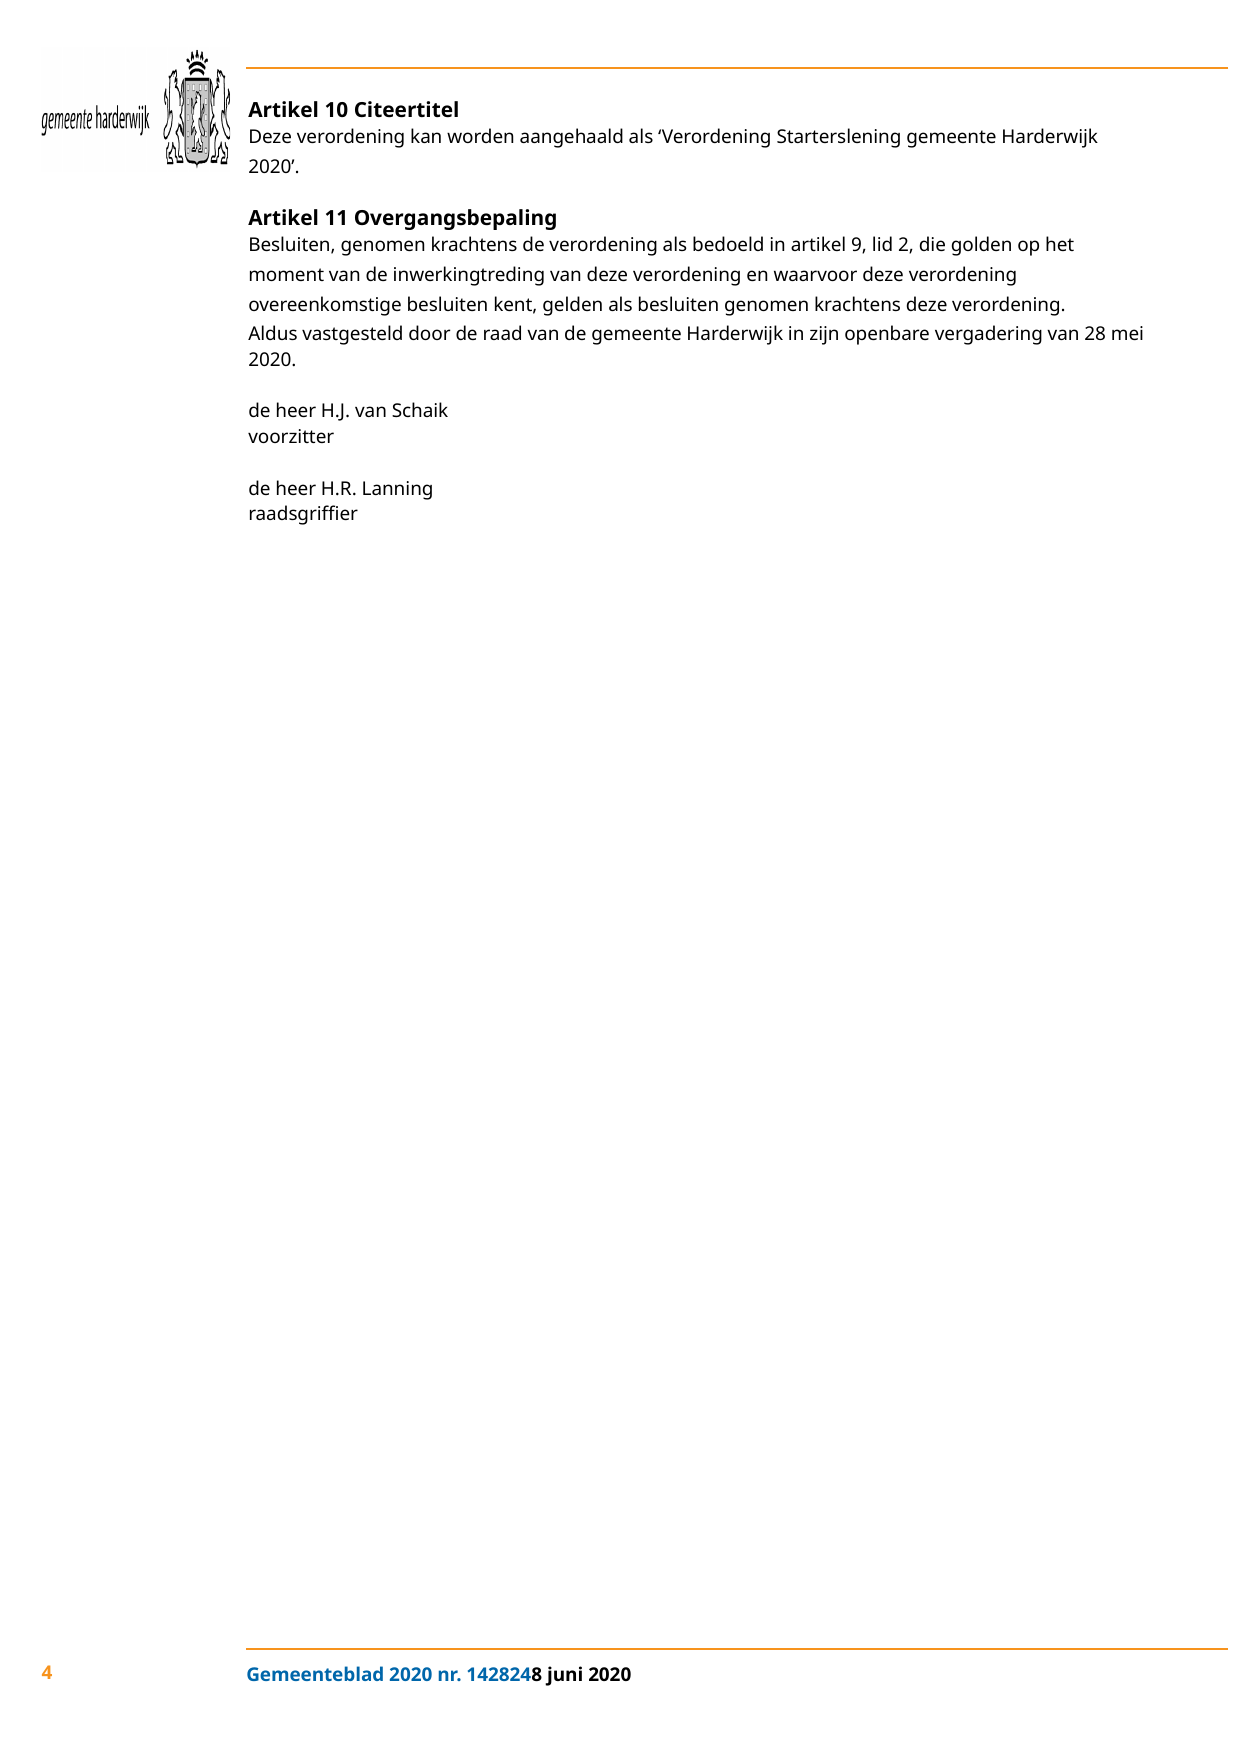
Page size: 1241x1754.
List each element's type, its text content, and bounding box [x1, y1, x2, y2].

text Deze verordening kan worden aangehaald als ‘Verordening Starterslening gemeente Harderwijk 2020’. [248, 123, 1152, 178]
text raadsgriffier [248, 501, 1152, 526]
text de heer H.J. van Schaik [248, 398, 1152, 423]
text Artikel 10 Citeertitel [248, 95, 1152, 123]
text Besluiten, genomen krachtens de verordening als bedoeld in artikel 9, lid 2, die golden op het moment van de inwerkingtreding van deze verordening en waarvoor deze verordening overeenkomstige besluiten kent, gelden als besluiten genomen krachtens deze verordening. [248, 232, 1152, 317]
text Artikel 11 Overgangsbepaling [248, 203, 1152, 232]
picture [41, 47, 231, 172]
text voorzitter [248, 423, 1152, 449]
text de heer H.R. Lanning [248, 475, 1152, 501]
text Aldus vastgesteld door de raad van de gemeente Harderwijk in zijn openbare vergadering van 28 mei 2020. [248, 320, 1152, 372]
